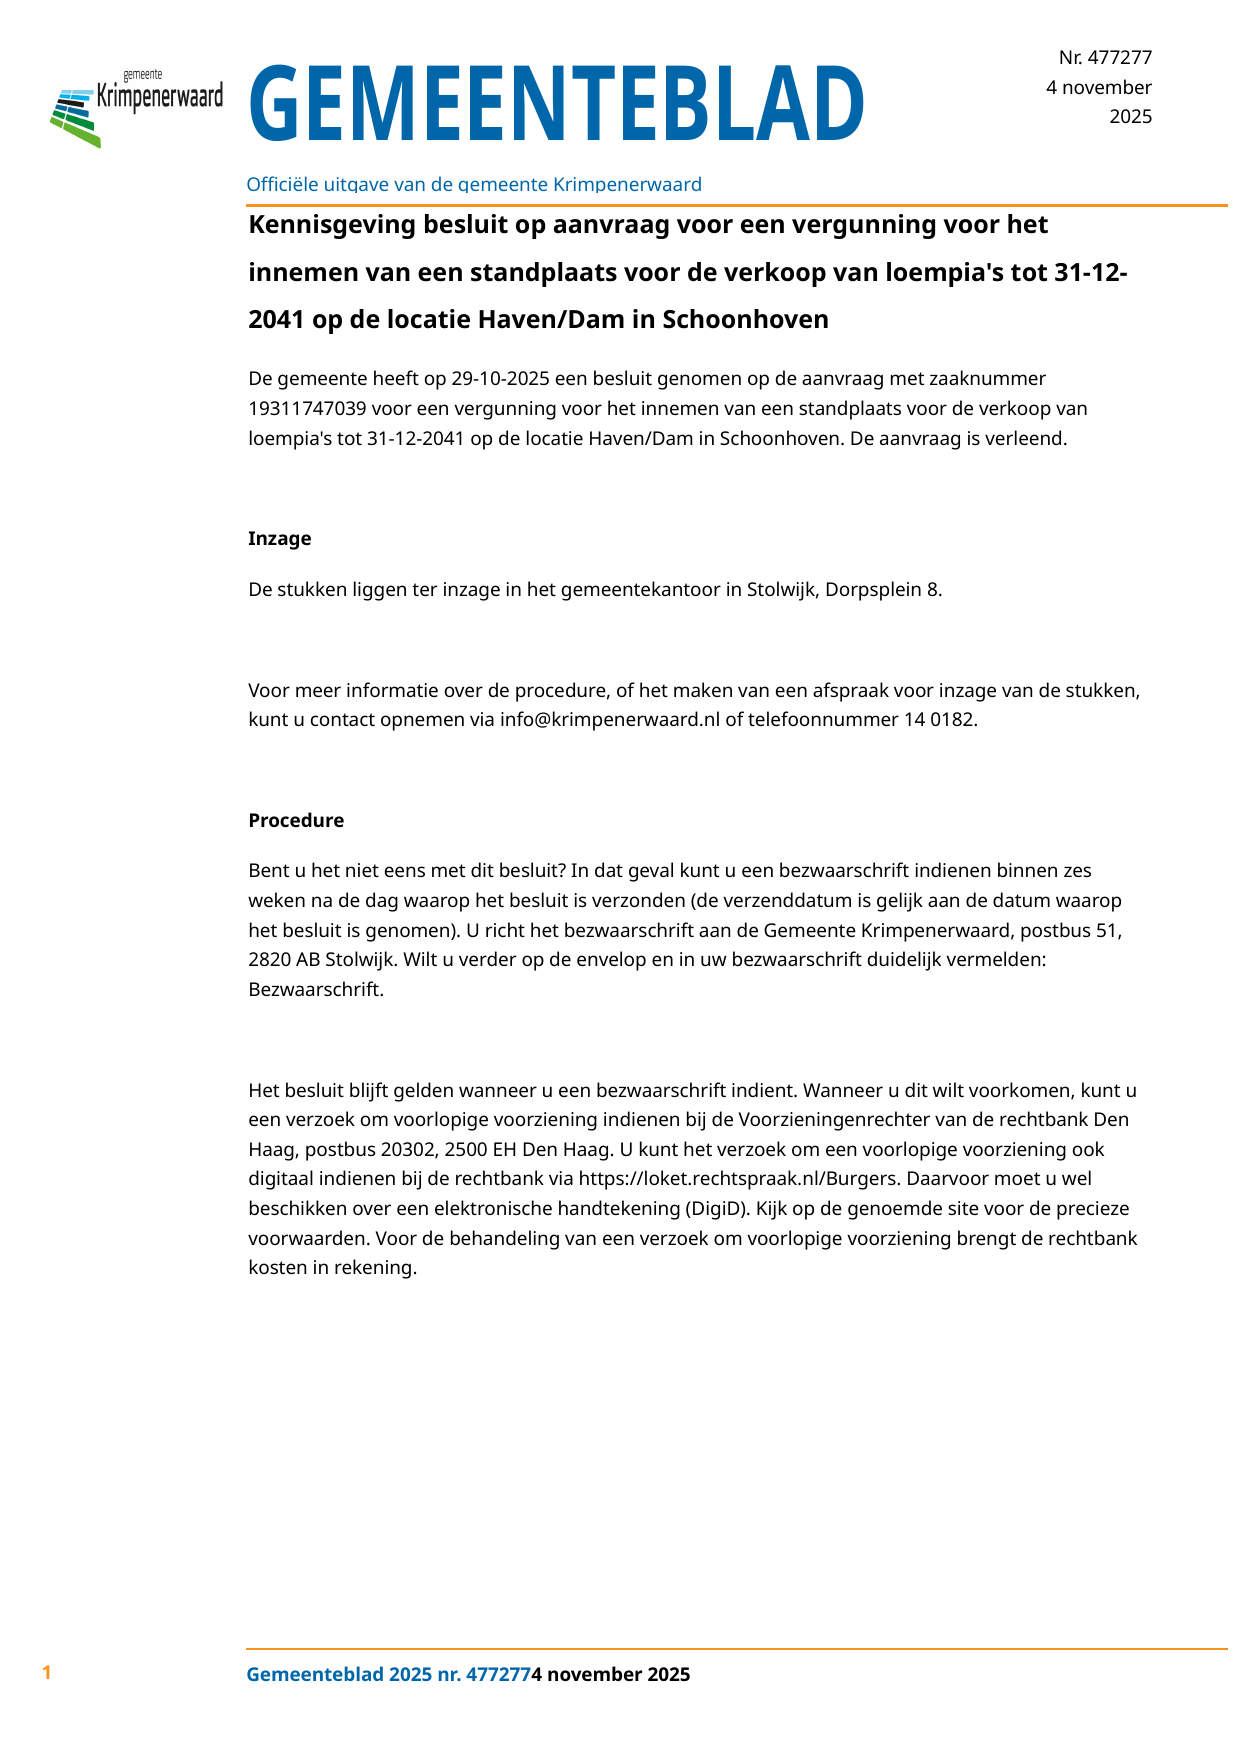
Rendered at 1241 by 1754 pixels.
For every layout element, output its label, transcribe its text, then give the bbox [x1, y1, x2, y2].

picture [41, 47, 231, 172]
text Voor meer informatie over de procedure, of het maken van een afspraak voor inzage van de stukken, kunt u contact opnemen via info@krimpenerwaard.nl of telefoonnummer 14 0182. [248, 677, 1152, 732]
text De stukken liggen ter inzage in het gemeentekantoor in Stolwijk, Dorpsplein 8. [248, 576, 1152, 602]
text Procedure [248, 807, 1152, 833]
text Het besluit blijft gelden wanneer u een bezwaarschrift indient. Wanneer u dit wilt voorkomen, kunt u een verzoek om voorlopige voorziening indienen bij de Voorzieningenrechter van de rechtbank Den Haag, postbus 20302, 2500 EH Den Haag. U kunt het verzoek om een voorlopige voorziening ook digitaal indienen bij de rechtbank via https://loket.rechtspraak.nl/Burgers. Daarvoor moet u wel beschikken over een elektronische handtekening (DigiD). Kijk op de genoemde site voor de precieze voorwaarden. Voor de behandeling van een verzoek om voorlopige voorziening brengt de rechtbank kosten in rekening. [248, 1077, 1152, 1280]
text Bent u het niet eens met dit besluit? In dat geval kunt u een bezwaarschrift indienen binnen zes weken na de dag waarop het besluit is verzonden (de verzenddatum is gelijk aan de datum waarop het besluit is genomen). U richt het bezwaarschrift aan de Gemeente Krimpenerwaard, postbus 51, 2820 AB Stolwijk. Wilt u verder op de envelop en in uw bezwaarschrift duidelijk vermelden: Bezwaarschrift. [248, 858, 1152, 1002]
text Inzage [248, 526, 1152, 551]
text Kennisgeving besluit op aanvraag voor een vergunning voor het innemen van een standplaats voor de verkoop van loempia's tot 31-12-2041 op de locatie Haven/Dam in Schoonhoven [248, 207, 1152, 336]
text De gemeente heeft op 29-10-2025 een besluit genomen op de aanvraag met zaaknummer 19311747039 voor een vergunning voor het innemen van een standplaats voor de verkoop van loempia's tot 31-12-2041 op de locatie Haven/Dam in Schoonhoven. De aanvraag is verleend. [248, 366, 1152, 450]
